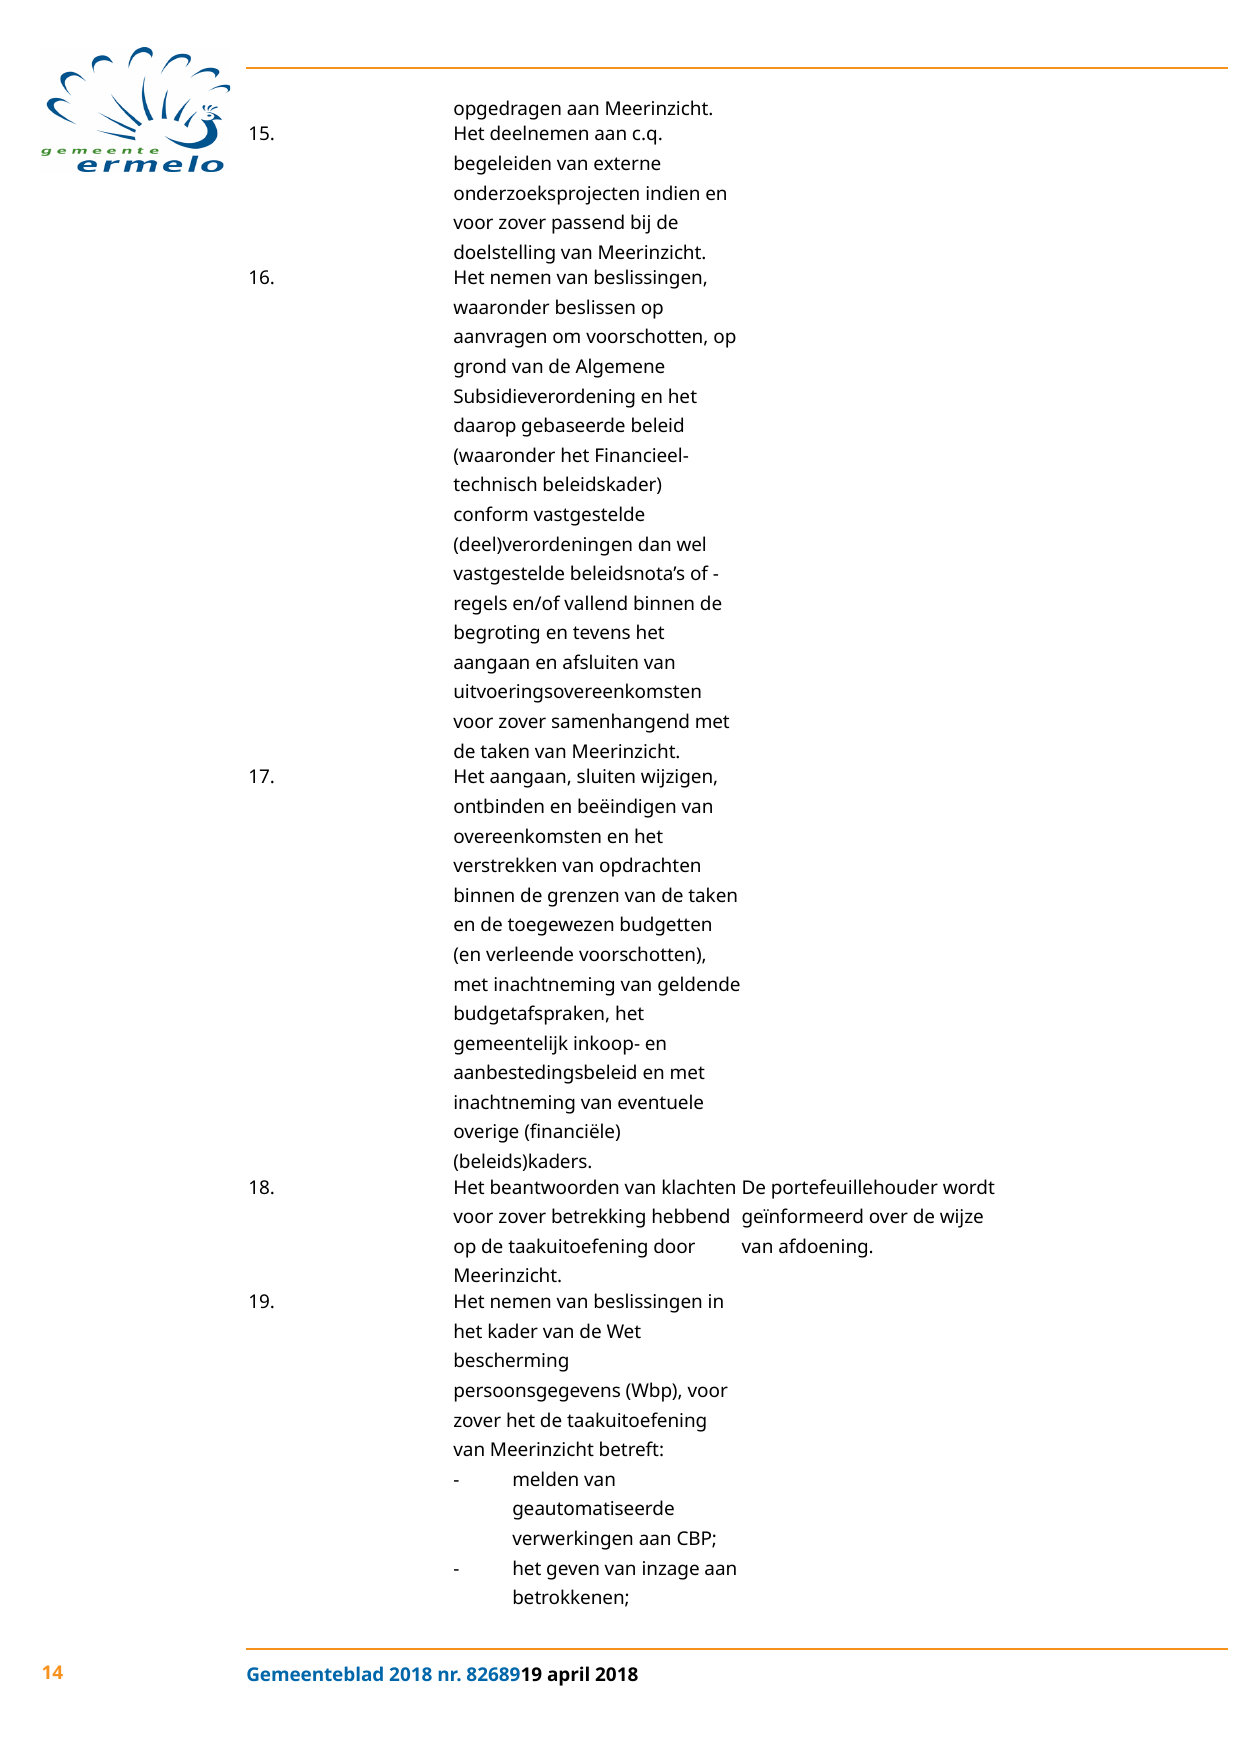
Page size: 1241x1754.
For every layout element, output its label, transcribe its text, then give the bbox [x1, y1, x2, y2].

table_cell 18. [248, 1174, 453, 1288]
table_cell Het nemen van beslissingen in het kader van de Wet bescherming persoonsgegevens (Wbp), voor zover het de taakuitoefening van Meerinzicht betreft: melden van geautomatiseerde verwerkingen aan CBP; het geven van inzage aan betrokkenen; [453, 1289, 741, 1610]
table_cell [248, 95, 453, 121]
table_cell 19. [248, 1289, 453, 1610]
table_cell De portefeuillehouder wordt geïnformeerd over de wijze van afdoening. [741, 1174, 1015, 1288]
table_cell [741, 265, 1015, 764]
table_cell [741, 95, 1015, 121]
table_cell 15. [248, 121, 453, 264]
table_cell Het deelnemen aan c.q. begeleiden van externe onderzoeksprojecten indien en voor zover passend bij de doelstelling van Meerinzicht. [453, 121, 741, 264]
table_cell [741, 121, 1015, 264]
table_cell [741, 764, 1015, 1174]
table_cell opgedragen aan Meerinzicht. [453, 95, 741, 121]
table_cell Het nemen van beslissingen, waaronder beslissen op aanvragen om voorschotten, op grond van de Algemene Subsidieverordening en het daarop gebaseerde beleid (waaronder het Financieel-technisch beleidskader) conform vastgestelde (deel)verordeningen dan wel vastgestelde beleidsnota’s of -regels en/of vallend binnen de begroting en tevens het aangaan en afsluiten van uitvoeringsovereenkomsten voor zover samenhangend met de taken van Meerinzicht. [453, 265, 741, 764]
table_cell Het aangaan, sluiten wijzigen, ontbinden en beëindigen van overeenkomsten en het verstrekken van opdrachten binnen de grenzen van de taken en de toegewezen budgetten (en verleende voorschotten), met inachtneming van geldende budgetafspraken, het gemeentelijk inkoop- en aanbestedingsbeleid en met inachtneming van eventuele overige (financiële) (beleids)kaders. [453, 764, 741, 1174]
table_cell Het beantwoorden van klachten voor zover betrekking hebbend op de taakuitoefening door Meerinzicht. [453, 1174, 741, 1288]
table_cell 17. [248, 764, 453, 1174]
table_cell 16. [248, 265, 453, 764]
table_cell [741, 1289, 1015, 1610]
picture [41, 47, 231, 172]
